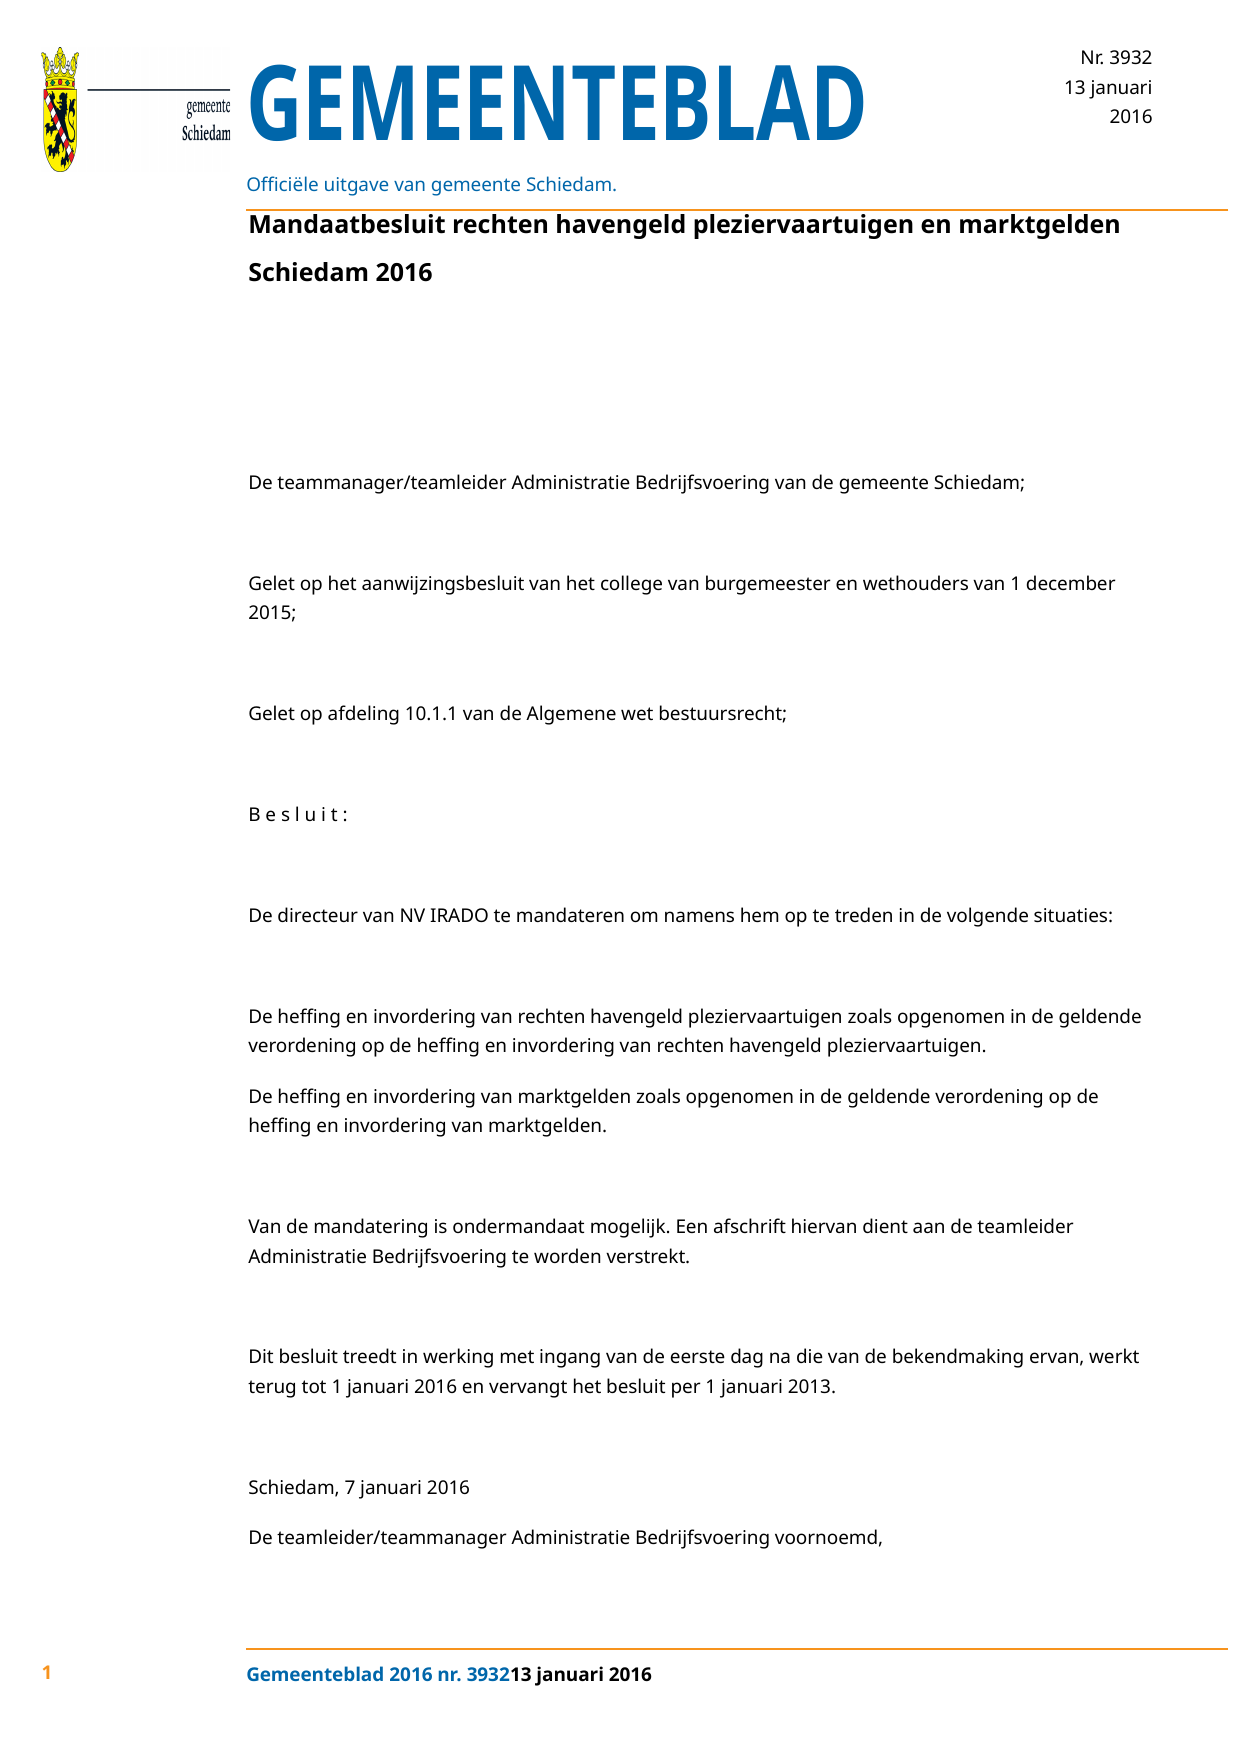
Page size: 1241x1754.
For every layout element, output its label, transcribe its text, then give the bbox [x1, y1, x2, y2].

text De teammanager/teamleider Administratie Bedrijfsvoering van de gemeente Schiedam; [248, 469, 1152, 495]
text Dit besluit treedt in werking met ingang van de eerste dag na die van de bekendmaking ervan, werkt terug tot 1 januari 2016 en vervangt het besluit per 1 januari 2013. [248, 1344, 1152, 1399]
picture [41, 47, 231, 172]
text Van de mandatering is ondermandaat mogelijk. Een afschrift hiervan dient aan de teamleider Administratie Bedrijfsvoering te worden verstrekt. [248, 1213, 1152, 1269]
text Mandaatbesluit rechten havengeld pleziervaartuigen en marktgelden Schiedam 2016 [248, 211, 1152, 288]
text De teamleider/teammanager Administratie Bedrijfsvoering voornoemd, [248, 1524, 1152, 1550]
text De heffing en invordering van marktgelden zoals opgenomen in de geldende verordening op de heffing en invordering van marktgelden. [248, 1083, 1152, 1138]
text Schiedam, 7 januari 2016 [248, 1474, 1152, 1500]
text De heffing en invordering van rechten havengeld pleziervaartuigen zoals opgenomen in de geldende verordening op de heffing en invordering van rechten havengeld pleziervaartuigen. [248, 1003, 1152, 1058]
text B e s l u i t : [248, 801, 1152, 827]
text Gelet op het aanwijzingsbesluit van het college van burgemeester en wethouders van 1 december 2015; [248, 570, 1152, 625]
text Gelet op afdeling 10.1.1 van de Algemene wet bestuursrecht; [248, 700, 1152, 726]
text De directeur van NV IRADO te mandateren om namens hem op te treden in de volgende situaties: [248, 902, 1152, 928]
